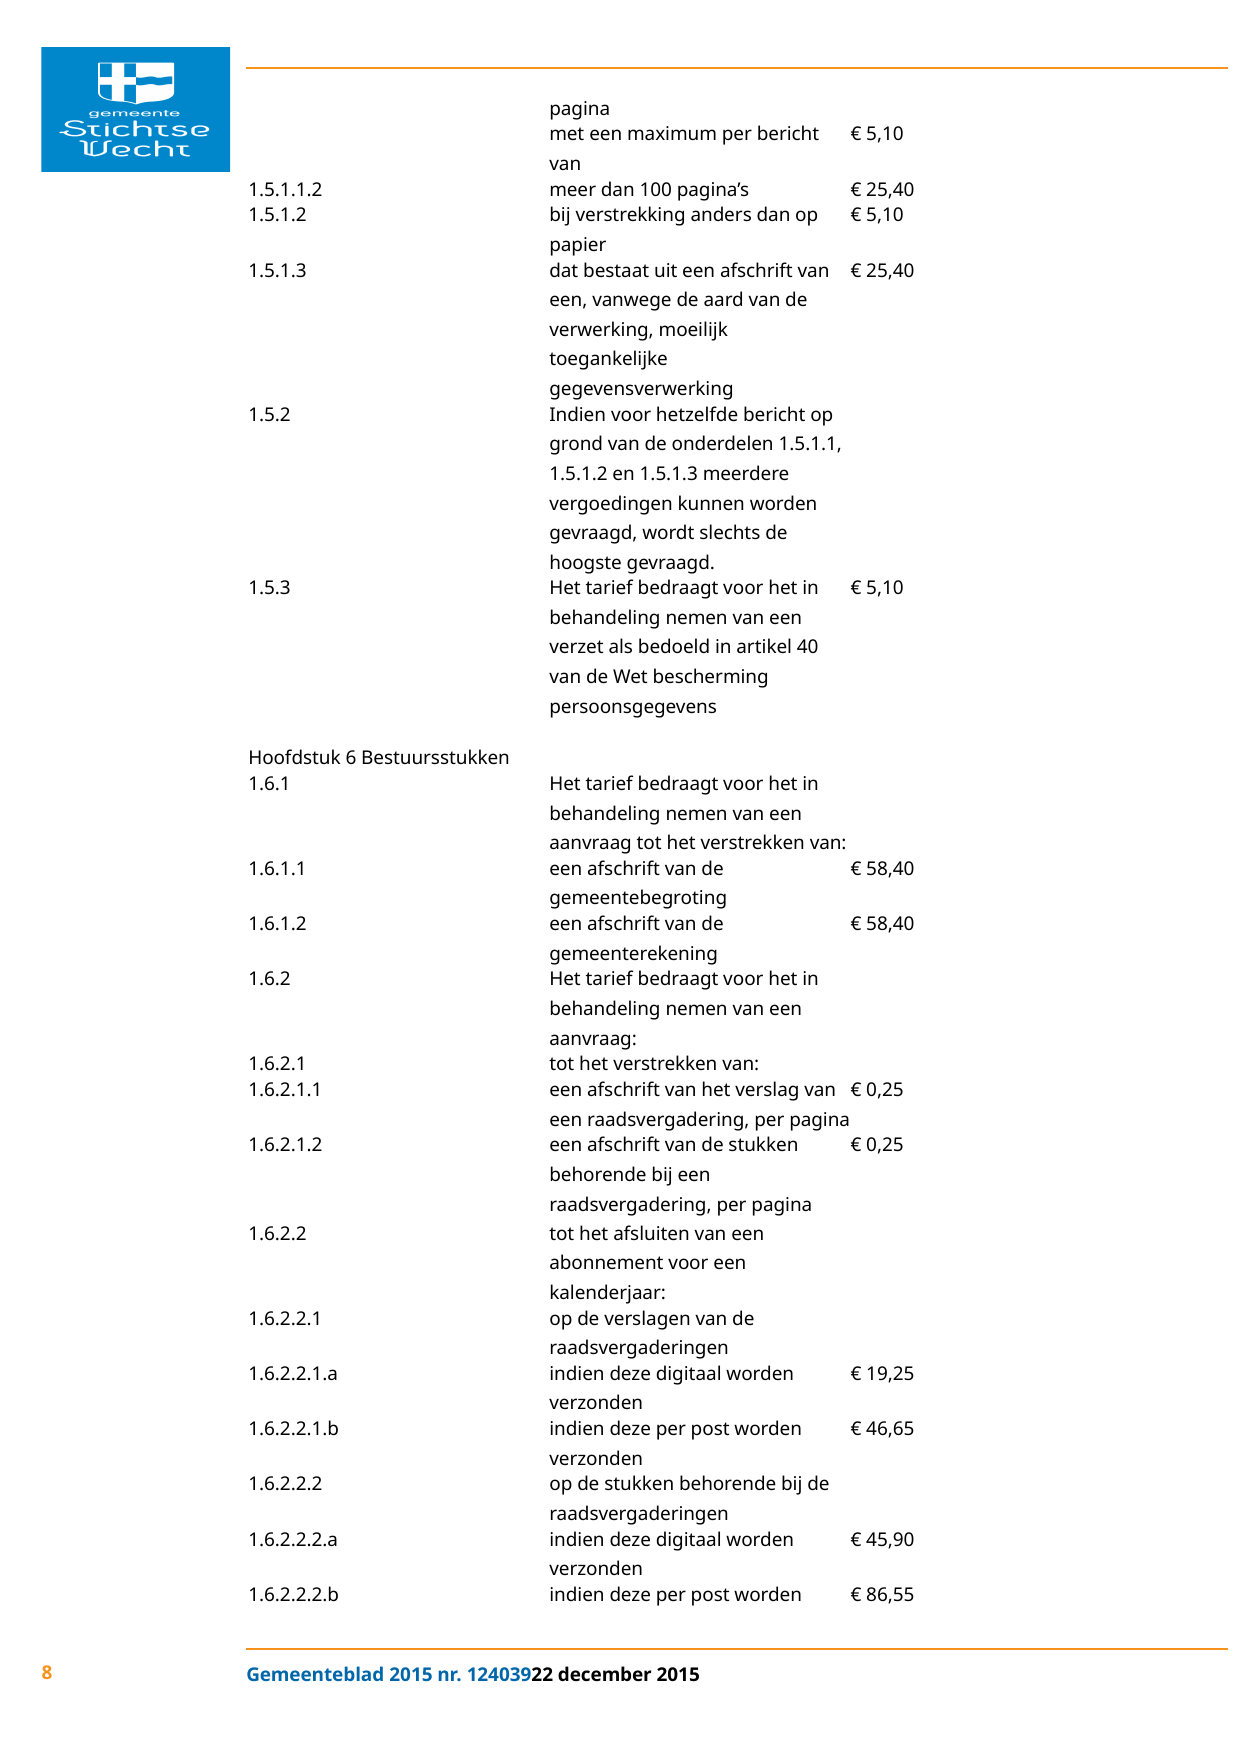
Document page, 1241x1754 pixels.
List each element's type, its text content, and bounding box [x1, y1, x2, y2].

table_cell € 19,25 [850, 1360, 1152, 1415]
table_cell 1.6.1.2 [248, 910, 549, 966]
table_cell 1.6.2.1 [248, 1051, 549, 1076]
table_header [850, 1220, 1152, 1305]
table_cell Hoofdstuk 6 Bestuursstukken [248, 744, 549, 770]
table_cell [248, 719, 549, 744]
table_cell 1.6.2.2.1.a [248, 1360, 549, 1415]
table_cell pagina [549, 95, 850, 121]
table_cell € 5,10 [850, 575, 1152, 719]
table_cell met een maximum per bericht van [549, 121, 850, 176]
table_header tot het afsluiten van een abonnement voor een kalenderjaar: [549, 1220, 850, 1305]
table_cell [850, 1051, 1152, 1076]
table_cell indien deze per post worden [549, 1581, 850, 1607]
table_cell € 5,10 [850, 121, 1152, 176]
table_cell [850, 770, 1152, 855]
table_cell op de stukken behorende bij de raadsvergaderingen [549, 1471, 850, 1526]
table_cell 1.6.2.2.2.b [248, 1581, 549, 1607]
table_cell € 45,90 [850, 1526, 1152, 1581]
table_cell 1.6.2.2.1 [248, 1305, 549, 1360]
table_cell bij verstrekking anders dan op papier [549, 202, 850, 257]
picture [99, 63, 135, 101]
table_cell 1.6.2.1.2 [248, 1132, 549, 1216]
table_cell Het tarief bedraagt voor het in behandeling nemen van een verzet als bedoeld in artikel 40 van de Wet bescherming persoonsgegevens [549, 575, 850, 719]
table_cell € 0,25 [850, 1076, 1152, 1132]
table_cell 1.5.2 [248, 401, 549, 574]
table_cell [549, 744, 850, 770]
picture [137, 63, 174, 103]
table_cell 1.6.2 [248, 966, 549, 1051]
table_cell 1.6.2.2.2 [248, 1471, 549, 1526]
table_cell [850, 401, 1152, 574]
table_cell [850, 1305, 1152, 1360]
table_cell 1.6.2.2.2.a [248, 1526, 549, 1581]
table_cell 1.6.2.2.1.b [248, 1415, 549, 1471]
table_cell € 25,40 [850, 176, 1152, 202]
table_cell Het tarief bedraagt voor het in behandeling nemen van een aanvraag: [549, 966, 850, 1051]
table_cell 1.5.1.3 [248, 257, 549, 401]
table_cell indien deze digitaal worden verzonden [549, 1360, 850, 1415]
table_cell [850, 719, 1152, 744]
table_cell dat bestaat uit een afschrift van een, vanwege de aard van de verwerking, moeilijk toegankelijke gegevensverwerking [549, 257, 850, 401]
table_header 1.6.2.2 [248, 1220, 549, 1305]
table_cell [850, 966, 1152, 1051]
table_cell [248, 95, 549, 121]
table_cell indien deze per post worden verzonden [549, 1415, 850, 1471]
table_cell 1.6.1.1 [248, 855, 549, 910]
table_cell [549, 719, 850, 744]
table_cell meer dan 100 pagina’s [549, 176, 850, 202]
table_cell € 86,55 [850, 1581, 1152, 1607]
table_cell € 5,10 [850, 202, 1152, 257]
table_cell € 0,25 [850, 1132, 1152, 1216]
table_cell € 46,65 [850, 1415, 1152, 1471]
table_cell tot het verstrekken van: [549, 1051, 850, 1076]
table_cell een afschrift van de gemeenterekening [549, 910, 850, 966]
table_cell een afschrift van de gemeentebegroting [549, 855, 850, 910]
table_cell € 25,40 [850, 257, 1152, 401]
table_cell indien deze digitaal worden verzonden [549, 1526, 850, 1581]
table_cell 1.5.1.2 [248, 202, 549, 257]
table_cell een afschrift van de stukken behorende bij een raadsvergadering, per pagina [549, 1132, 850, 1216]
table_cell Indien voor hetzelfde bericht op grond van de onderdelen 1.5.1.1, 1.5.1.2 en 1.5.1.3 meerdere vergoedingen kunnen worden gevraagd, wordt slechts de hoogste gevraagd. [549, 401, 850, 574]
table_cell een afschrift van het verslag van een raadsvergadering, per pagina [549, 1076, 850, 1132]
table_cell € 58,40 [850, 855, 1152, 910]
table_cell 1.5.3 [248, 575, 549, 719]
table_cell 1.5.1.1.2 [248, 176, 549, 202]
table_cell 1.6.2.1.1 [248, 1076, 549, 1132]
table_cell 1.6.1 [248, 770, 549, 855]
table_cell op de verslagen van de raadsvergaderingen [549, 1305, 850, 1360]
table_cell [850, 95, 1152, 121]
table_cell Het tarief bedraagt voor het in behandeling nemen van een aanvraag tot het verstrekken van: [549, 770, 850, 855]
table_cell € 58,40 [850, 910, 1152, 966]
table_cell [850, 1471, 1152, 1526]
table_cell [248, 121, 549, 176]
